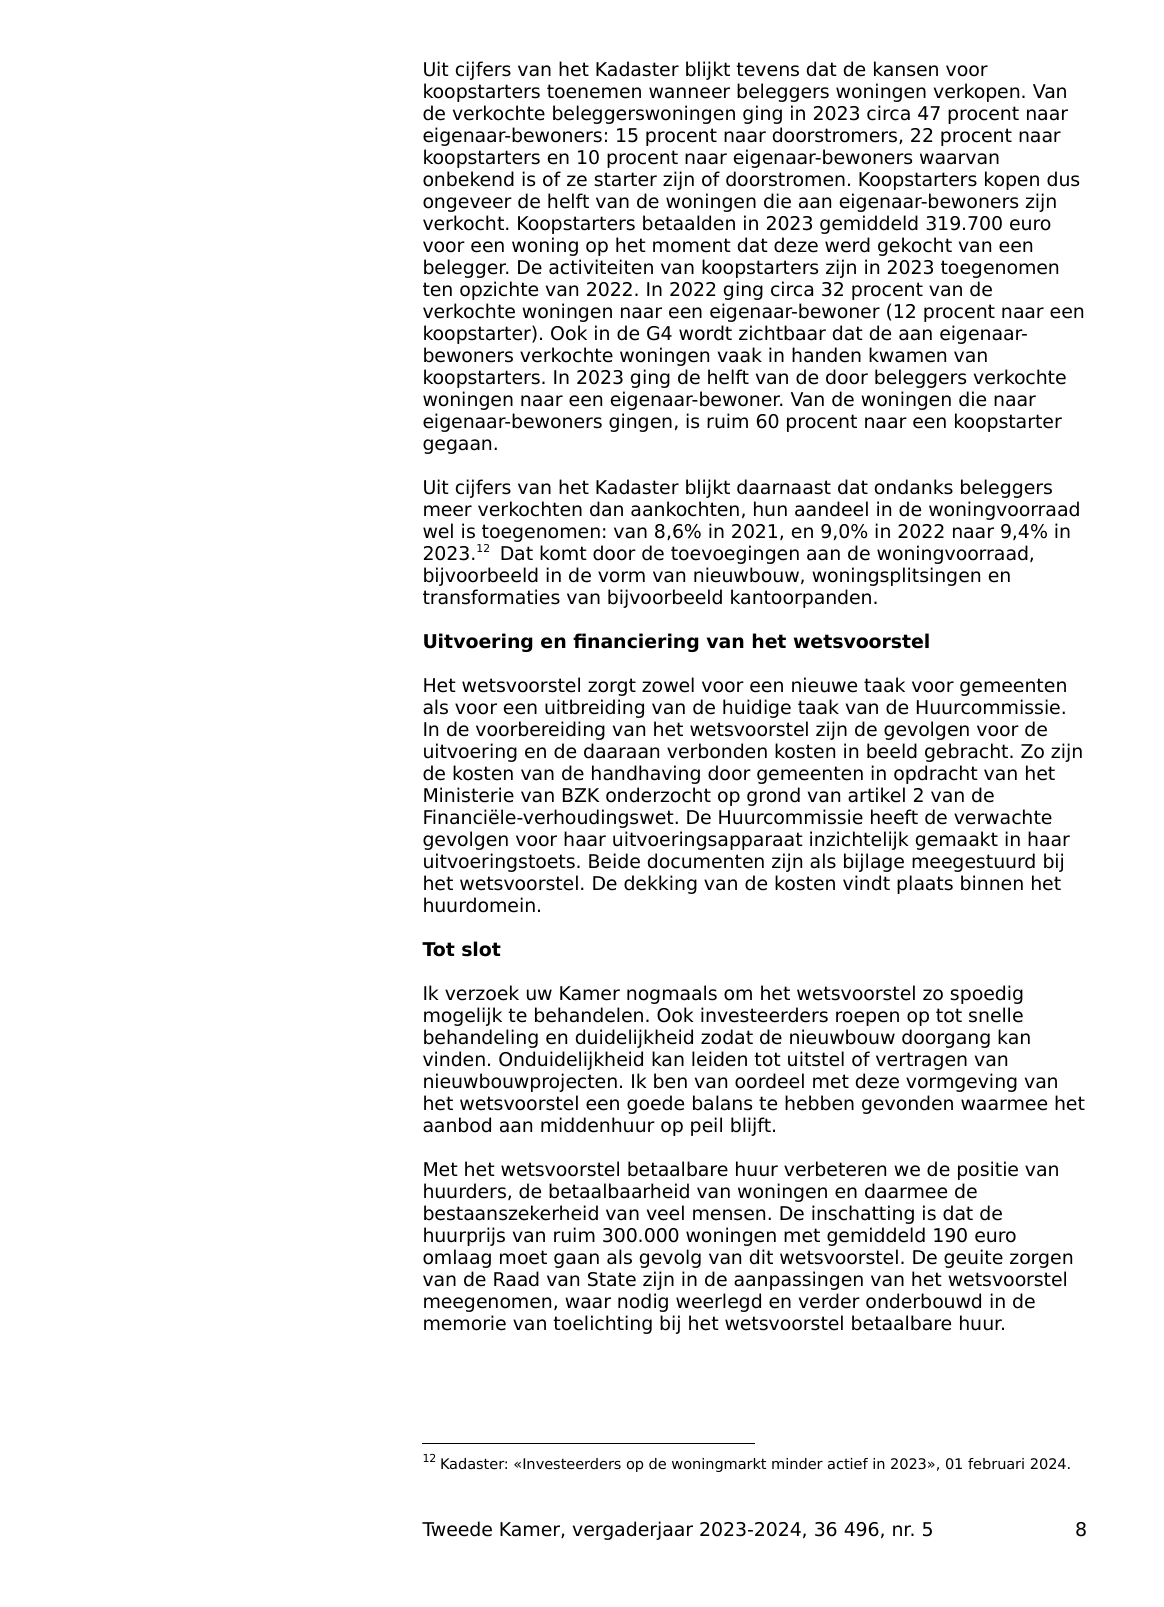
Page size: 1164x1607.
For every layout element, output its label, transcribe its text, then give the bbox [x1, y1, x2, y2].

text Het wetsvoorstel zorgt zowel voor een nieuwe taak voor gemeenten als voor een uitbreiding van de huidige taak van de Huurcommissie. In de voorbereiding van het wetsvoorstel zijn de gevolgen voor de uitvoering en de daaraan verbonden kosten in beeld gebracht. Zo zijn de kosten van de handhaving door gemeenten in opdracht van het Ministerie van BZK onderzocht op grond van artikel 2 van de Financiële-verhoudingswet. De Huurcommissie heeft de verwachte gevolgen voor haar uitvoeringsapparaat inzichtelijk gemaakt in haar uitvoeringstoets. Beide documenten zijn als bijlage meegestuurd bij het wetsvoorstel. De dekking van de kosten vindt plaats binnen het huurdomein. [422, 675, 1087, 917]
subtitle Tot slot [422, 939, 1087, 961]
subtitle Uitvoering en financiering van het wetsvoorstel [422, 631, 1087, 653]
text Uit cijfers van het Kadaster blijkt tevens dat de kansen voor koopstarters toenemen wanneer beleggers woningen verkopen. Van de verkochte beleggerswoningen ging in 2023 circa 47 procent naar eigenaar-bewoners: 15 procent naar doorstromers, 22 procent naar koopstarters en 10 procent naar eigenaar-bewoners waarvan onbekend is of ze starter zijn of doorstromen. Koopstarters kopen dus ongeveer de helft van de woningen die aan eigenaar-bewoners zijn verkocht. Koopstarters betaalden in 2023 gemiddeld 319.700 euro voor een woning op het moment dat deze werd gekocht van een belegger. De activiteiten van koopstarters zijn in 2023 toegenomen ten opzichte van 2022. In 2022 ging circa 32 procent van de verkochte woningen naar een eigenaar-bewoner (12 procent naar een koopstarter). Ook in de G4 wordt zichtbaar dat de aan eigenaar-bewoners verkochte woningen vaak in handen kwamen van koopstarters. In 2023 ging de helft van de door beleggers verkochte woningen naar een eigenaar-bewoner. Van de woningen die naar eigenaar-bewoners gingen, is ruim 60 procent naar een koopstarter gegaan. [422, 59, 1087, 455]
text Kadaster: «Investeerders op de woningmarkt minder actief in 2023», 01 februari 2024. [422, 1452, 1087, 1474]
text Uit cijfers van het Kadaster blijkt daarnaast dat ondanks beleggers meer verkochten dan aankochten, hun aandeel in de woningvoorraad wel is toegenomen: van 8,6% in 2021, en 9,0% in 2022 naar 9,4% in 2023. Dat komt door de toevoegingen aan de woningvoorraad, bijvoorbeeld in de vorm van nieuwbouw, woningsplitsingen en transformaties van bijvoorbeeld kantoorpanden. [422, 477, 1087, 609]
text Ik verzoek uw Kamer nogmaals om het wetsvoorstel zo spoedig mogelijk te behandelen. Ook investeerders roepen op tot snelle behandeling en duidelijkheid zodat de nieuwbouw doorgang kan vinden. Onduidelijkheid kan leiden tot uitstel of vertragen van nieuwbouwprojecten. Ik ben van oordeel met deze vormgeving van het wetsvoorstel een goede balans te hebben gevonden waarmee het aanbod aan middenhuur op peil blijft. [422, 983, 1087, 1137]
text Met het wetsvoorstel betaalbare huur verbeteren we de positie van huurders, de betaalbaarheid van woningen en daarmee de bestaanszekerheid van veel mensen. De inschatting is dat de huurprijs van ruim 300.000 woningen met gemiddeld 190 euro omlaag moet gaan als gevolg van dit wetsvoorstel. De geuite zorgen van de Raad van State zijn in de aanpassingen van het wetsvoorstel meegenomen, waar nodig weerlegd en verder onderbouwd in de memorie van toelichting bij het wetsvoorstel betaalbare huur. [422, 1159, 1087, 1335]
